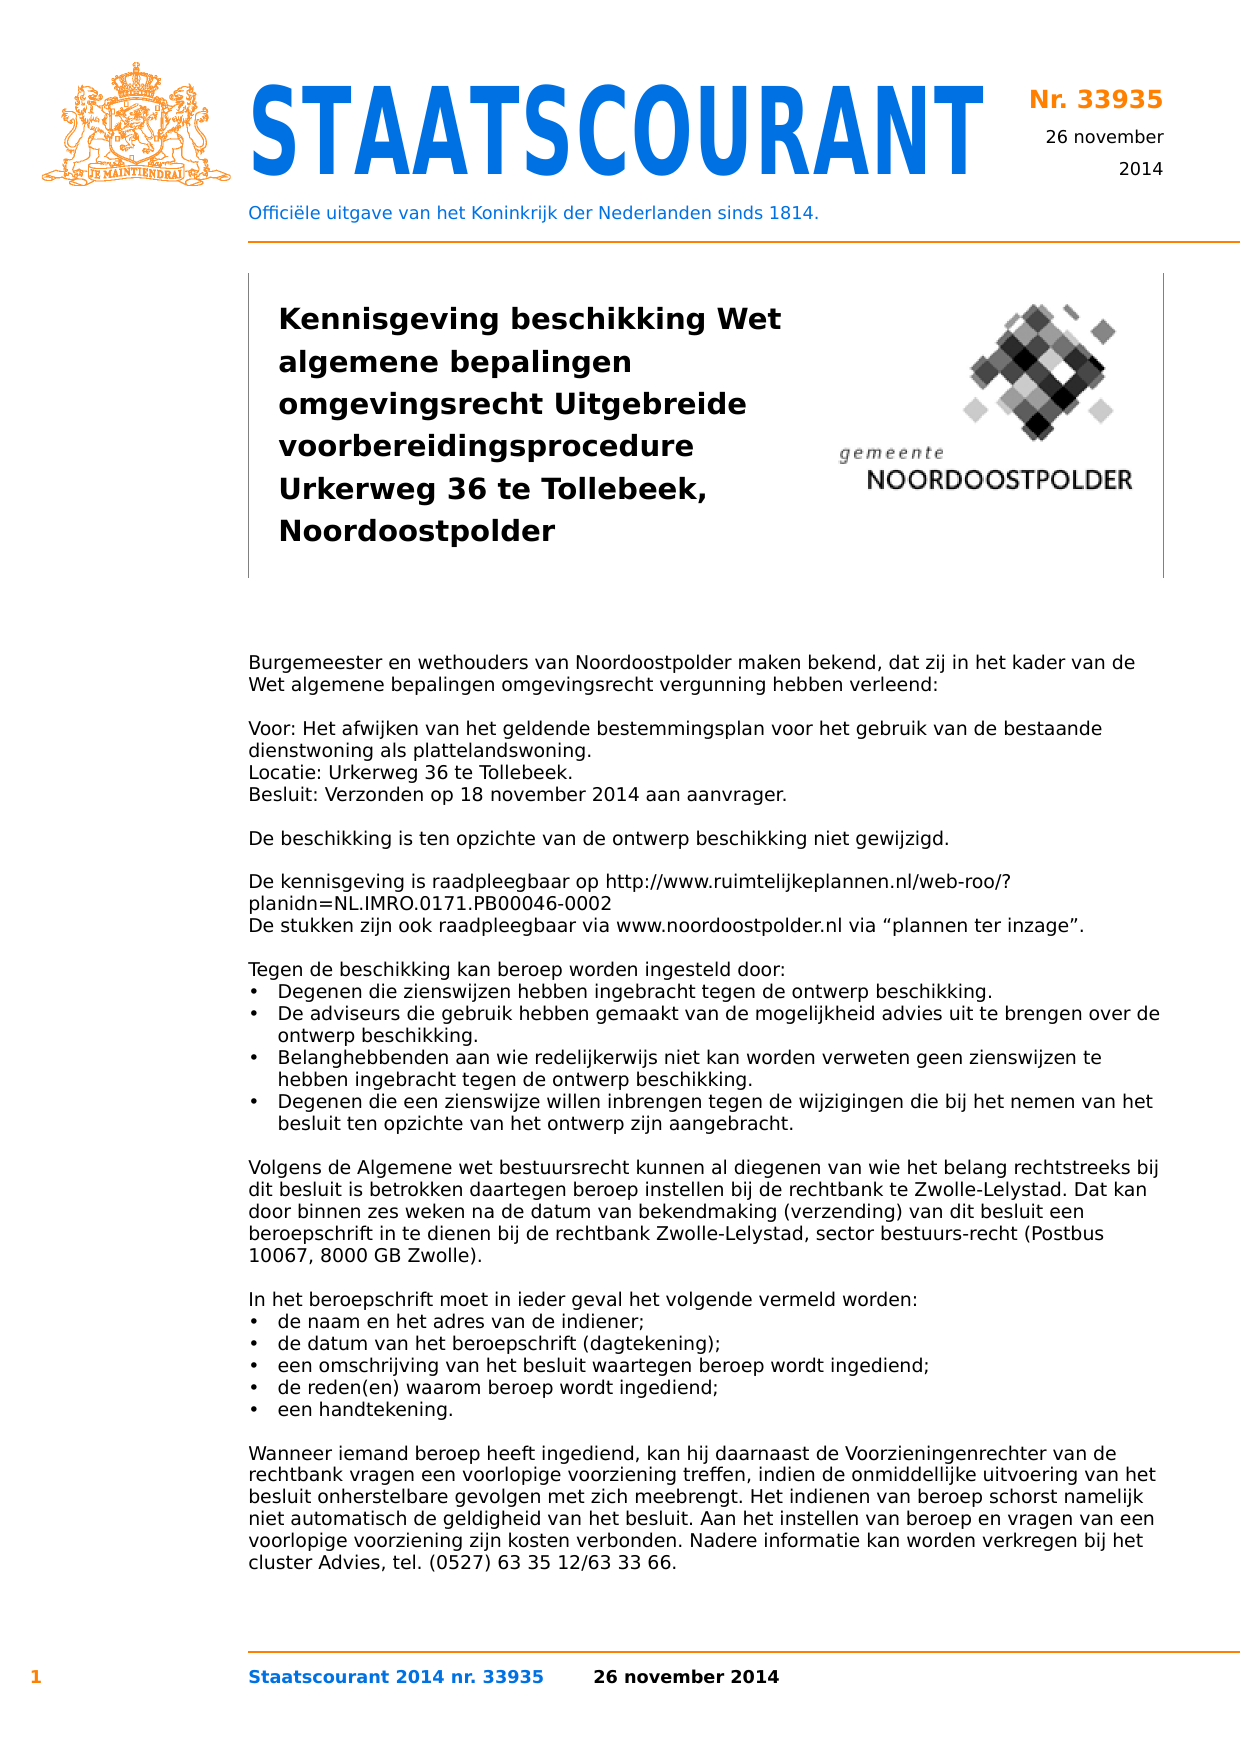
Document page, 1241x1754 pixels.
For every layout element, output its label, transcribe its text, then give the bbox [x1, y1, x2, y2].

text Besluit: Verzonden op 18 november 2014 aan aanvrager. [248, 784, 1163, 806]
text Tegen de beschikking kan beroep worden ingesteld door: [248, 959, 1163, 981]
text In het beroepschrift moet in ieder geval het volgende vermeld worden: [248, 1289, 1163, 1311]
text • Belanghebbenden aan wie redelijkerwijs niet kan worden verweten geen zienswijzen te hebben ingebracht tegen de ontwerp beschikking. [248, 1047, 1163, 1091]
text Volgens de Algemene wet bestuursrecht kunnen al diegenen van wie het belang rechtstreeks bij dit besluit is betrokken daartegen beroep instellen bij de rechtbank te Zwolle-Lelystad. Dat kan door binnen zes weken na de datum van bekendmaking (verzending) van dit besluit een beroepschrift in te dienen bij de rechtbank Zwolle-Lelystad, sector bestuurs-recht (Postbus 10067, 8000 GB Zwolle). [248, 1157, 1163, 1267]
text • de reden(en) waarom beroep wordt ingediend; [248, 1377, 1163, 1398]
picture [41, 62, 231, 186]
picture [838, 302, 1134, 492]
text Burgemeester en wethouders van Noordoostpolder maken bekend, dat zij in het kader van de Wet algemene bepalingen omgevingsrecht vergunning hebben verleend: [248, 652, 1163, 696]
text • de naam en het adres van de indiener; [248, 1311, 1163, 1333]
text De kennisgeving is raadpleegbaar op http://www.ruimtelijkeplannen.nl/web-roo/?planidn=NL.IMRO.0171.PB00046-0002 [248, 871, 1163, 915]
table_cell 2014 [998, 153, 1240, 203]
table_cell 26 november [998, 121, 1240, 153]
table_cell Officiële uitgave van het Koninkrijk der Nederlanden sinds 1814. [248, 203, 1240, 241]
text Voor: Het afwijken van het geldende bestemmingsplan voor het gebruik van de bestaande dienstwoning als plattelandswoning. [248, 718, 1163, 762]
text • De adviseurs die gebruik hebben gemaakt van de mogelijkheid advies uit te brengen over de ontwerp beschikking. [248, 1003, 1163, 1047]
table_header STAATSCOURANT [248, 62, 998, 203]
text De beschikking is ten opzichte van de ontwerp beschikking niet gewijzigd. [248, 827, 1163, 849]
text • de datum van het beroepschrift (dagtekening); [248, 1333, 1163, 1354]
text De stukken zijn ook raadpleegbaar via www.noordoostpolder.nl via “plannen ter inzage”. [248, 915, 1163, 937]
text • Degenen die zienswijzen hebben ingebracht tegen de ontwerp beschikking. [248, 981, 1163, 1003]
table_header Nr. 33935 [998, 62, 1240, 121]
text Locatie: Urkerweg 36 te Tollebeek. [248, 762, 1163, 784]
text Wanneer iemand beroep heeft ingediend, kan hij daarnaast de Voorzieningenrechter van de rechtbank vragen een voorlopige voorziening treffen, indien de onmiddellijke uitvoering van het besluit onherstelbare gevolgen met zich meebrengt. Het indienen van beroep schorst namelijk niet automatisch de geldigheid van het besluit. Aan het instellen van beroep en vragen van een voorlopige voorziening zijn kosten verbonden. Nadere informatie kan worden verkregen bij het cluster Advies, tel. (0527) 63 35 12/63 33 66. [248, 1442, 1163, 1574]
table_header [25, 62, 248, 241]
text • een handtekening. [248, 1398, 1163, 1421]
text • Degenen die een zienswijze willen inbrengen tegen de wijzigingen die bij het nemen van het besluit ten opzichte van het ontwerp zijn aangebracht. [248, 1091, 1163, 1135]
subtitle Kennisgeving beschikking Wet algemene bepalingen omgevingsrecht Uitgebreide voorbereidingsprocedure Urkerweg 36 te Tollebeek, Noordoostpolder [249, 273, 1163, 578]
text • een omschrijving van het besluit waartegen beroep wordt ingediend; [248, 1354, 1163, 1377]
